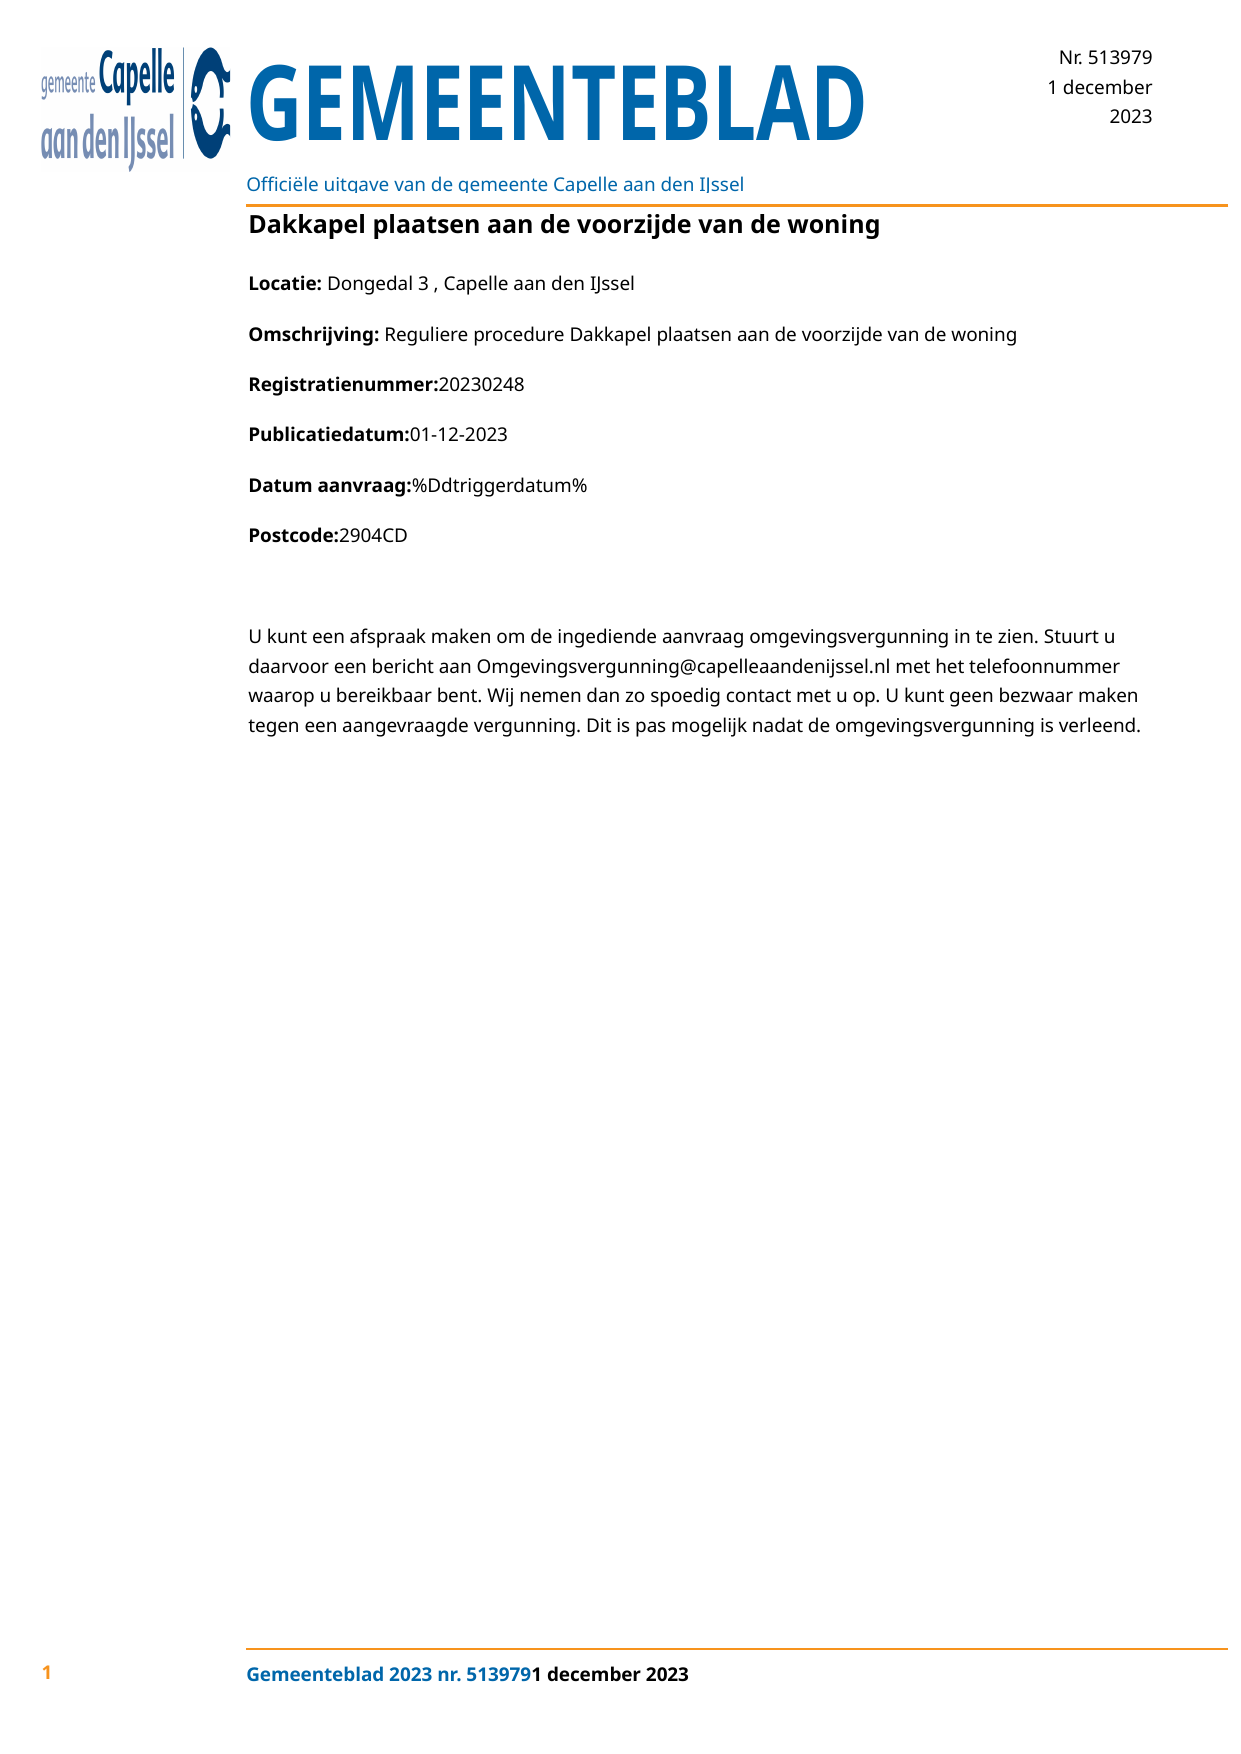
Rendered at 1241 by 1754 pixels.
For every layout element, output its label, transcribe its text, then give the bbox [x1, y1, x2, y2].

text U kunt een afspraak maken om de ingediende aanvraag omgevingsvergunning in te zien. Stuurt u daarvoor een bericht aan Omgevingsvergunning@capelleaandenijssel.nl met het telefoonnummer waarop u bereikbaar bent. Wij nemen dan zo spoedig contact met u op. U kunt geen bezwaar maken tegen een aangevraagde vergunning. Dit is pas mogelijk nadat de omgevingsvergunning is verleend. [248, 623, 1152, 738]
text Postcode:2904CD [248, 522, 1152, 548]
text Locatie: Dongedal 3 , Capelle aan den IJssel [248, 270, 1152, 296]
text Datum aanvraag:%Ddtriggerdatum% [248, 472, 1152, 498]
text Registratienummer:20230248 [248, 371, 1152, 397]
text Dakkapel plaatsen aan de voorzijde van de woning [248, 207, 1152, 241]
text Publicatiedatum:01-12-2023 [248, 422, 1152, 447]
picture [41, 47, 231, 172]
text Omschrijving: Reguliere procedure Dakkapel plaatsen aan de voorzijde van de woning [248, 321, 1152, 346]
